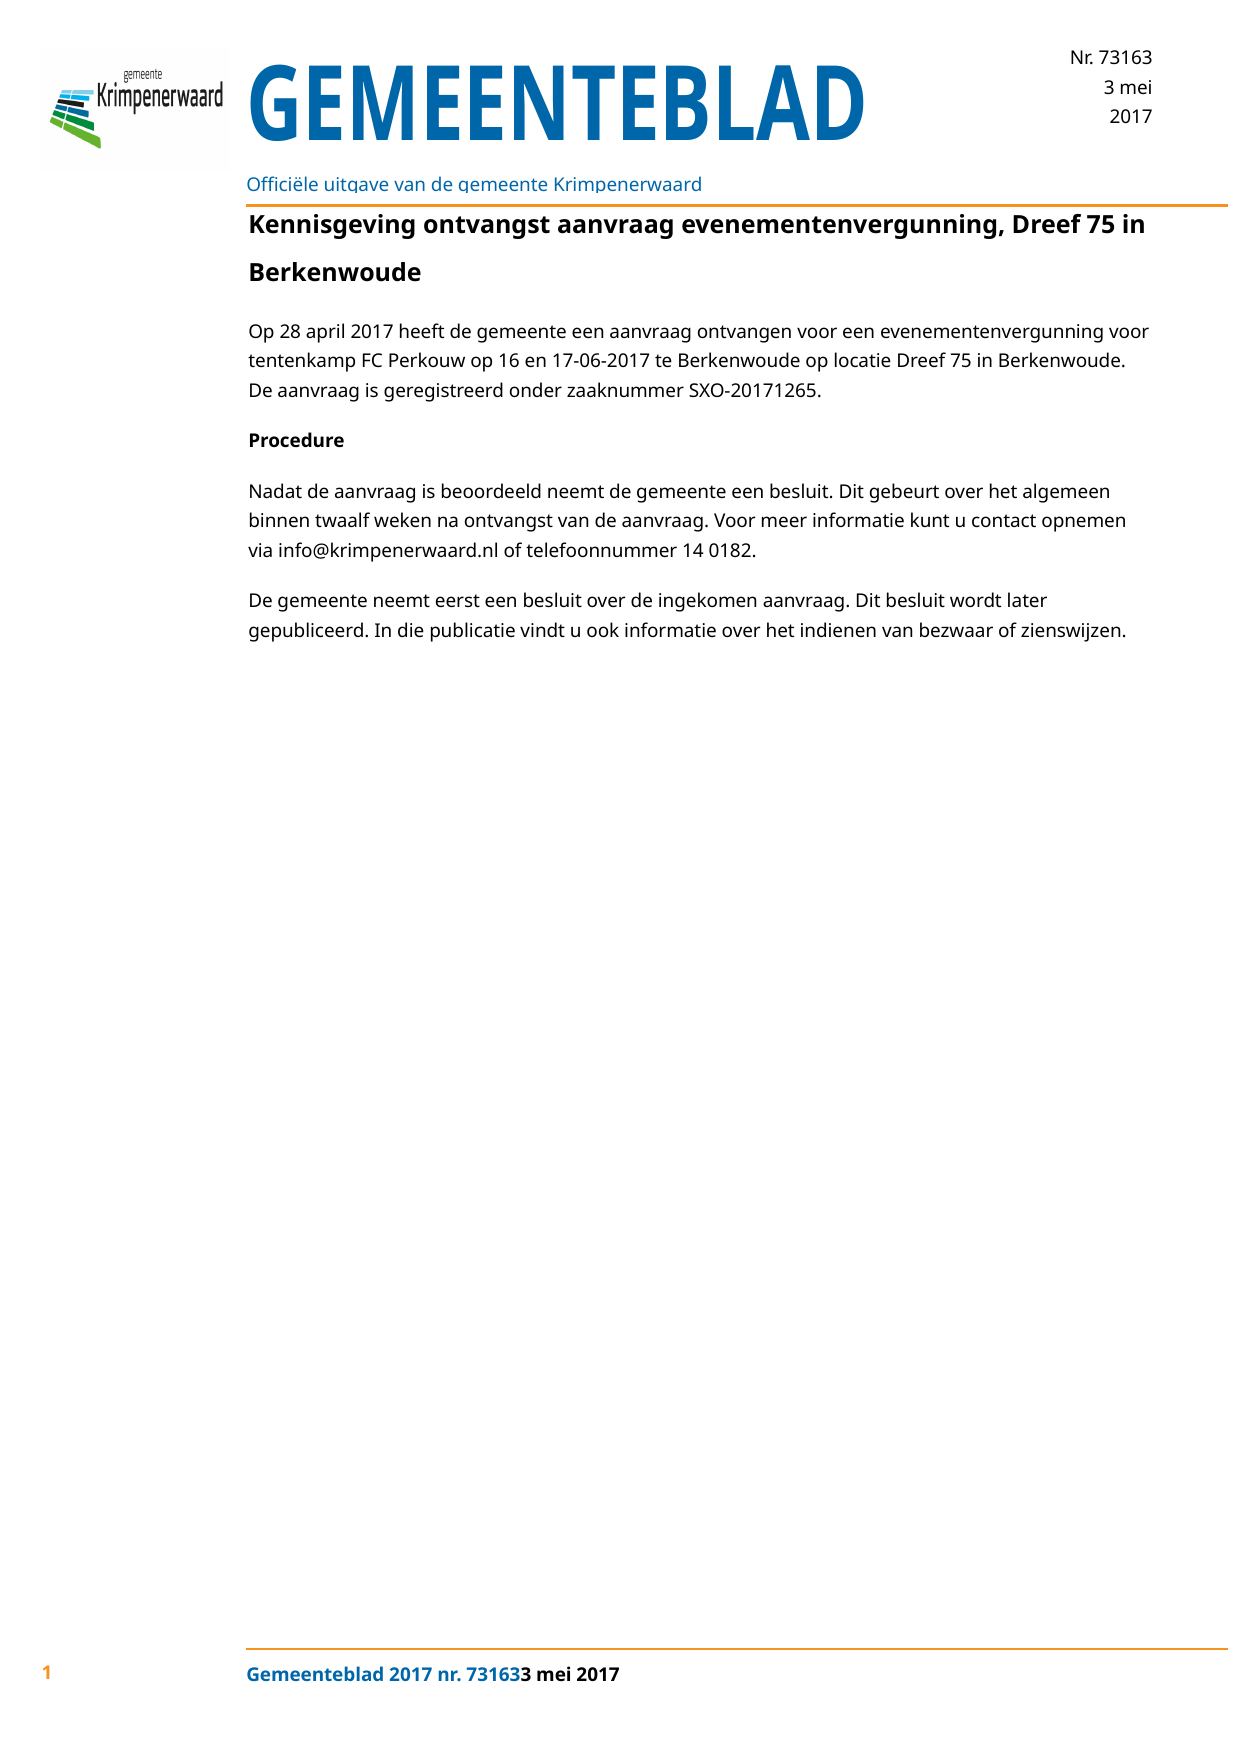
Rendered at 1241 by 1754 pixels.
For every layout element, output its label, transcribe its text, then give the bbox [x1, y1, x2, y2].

text Kennisgeving ontvangst aanvraag evenementenvergunning, Dreef 75 in Berkenwoude [248, 207, 1152, 288]
text De gemeente neemt eerst een besluit over de ingekomen aanvraag. Dit besluit wordt later gepubliceerd. In die publicatie vindt u ook informatie over het indienen van bezwaar of zienswijzen. [248, 587, 1152, 643]
text Procedure [248, 427, 1152, 453]
picture [41, 47, 231, 172]
text Op 28 april 2017 heeft de gemeente een aanvraag ontvangen voor een evenementenvergunning voor tentenkamp FC Perkouw op 16 en 17-06-2017 te Berkenwoude op locatie Dreef 75 in Berkenwoude. De aanvraag is geregistreerd onder zaaknummer SXO-20171265. [248, 318, 1152, 403]
text Nadat de aanvraag is beoordeeld neemt de gemeente een besluit. Dit gebeurt over het algemeen binnen twaalf weken na ontvangst van de aanvraag. Voor meer informatie kunt u contact opnemen via info@krimpenerwaard.nl of telefoonnummer 14 0182. [248, 478, 1152, 563]
